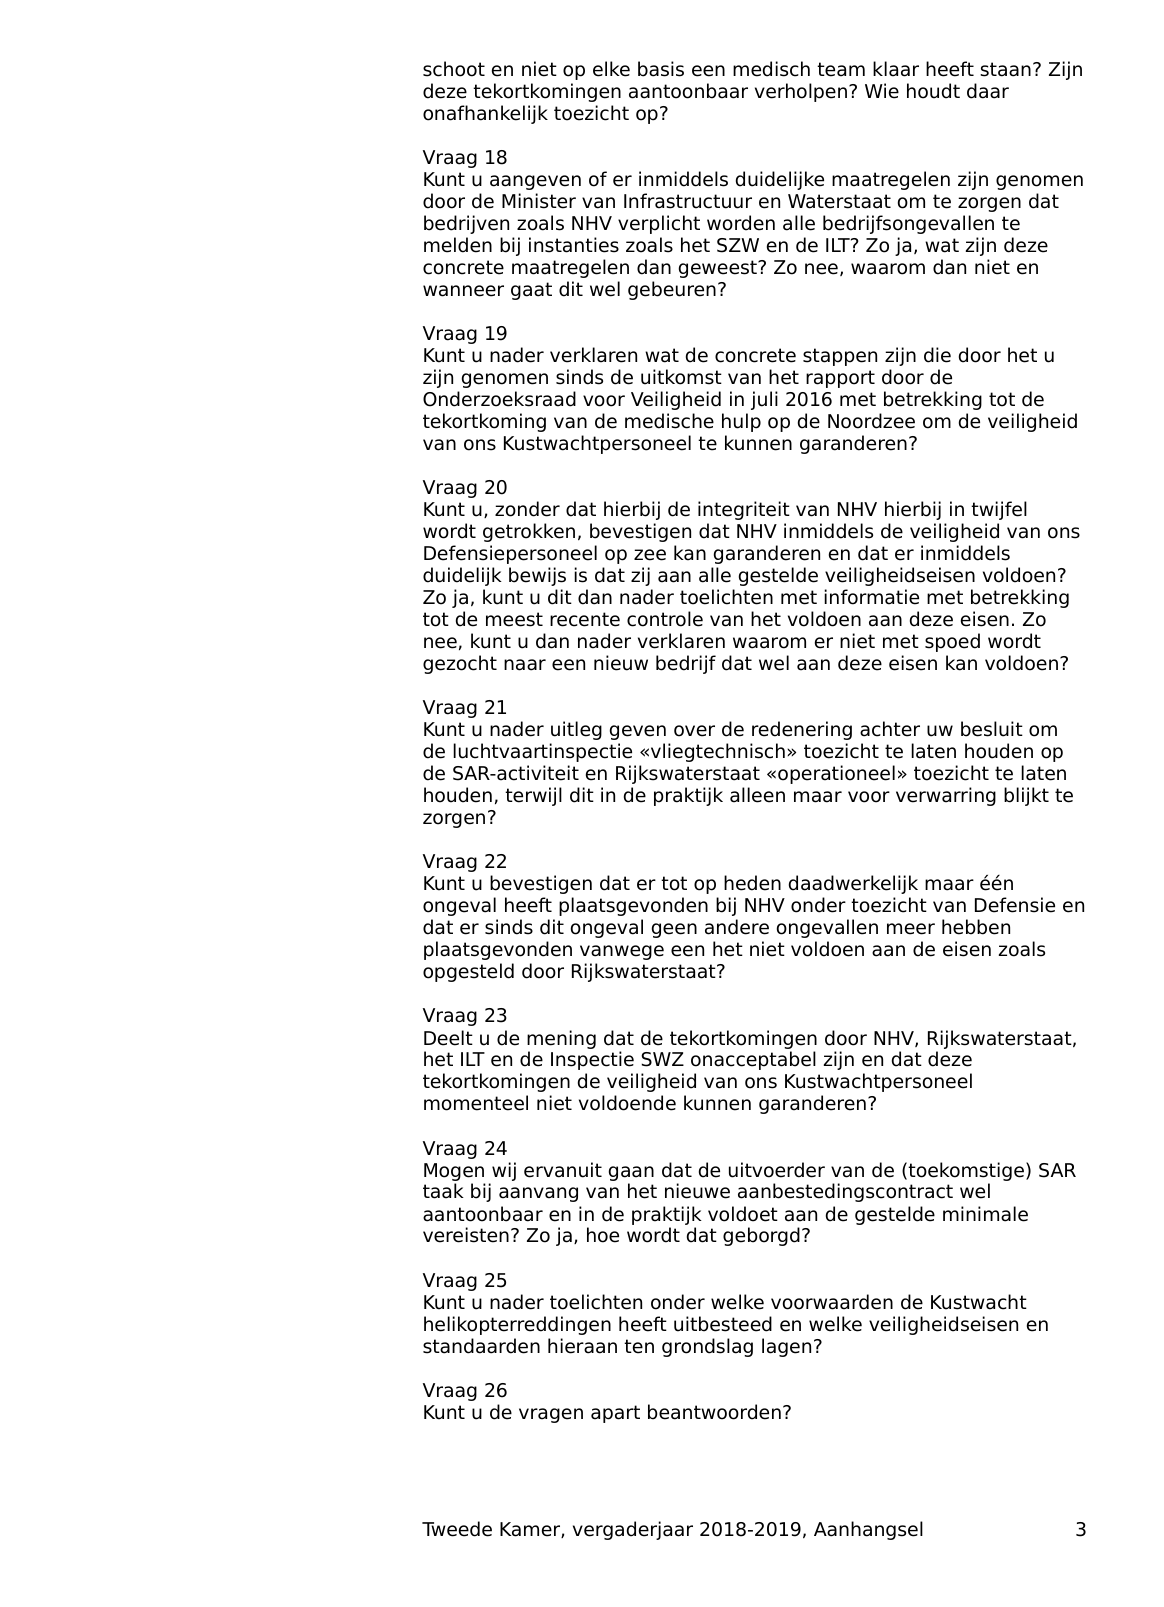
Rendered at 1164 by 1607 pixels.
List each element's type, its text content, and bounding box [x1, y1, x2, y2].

text Vraag 23 [422, 1005, 1087, 1027]
text Vraag 21 [422, 697, 1087, 719]
text Kunt u bevestigen dat er tot op heden daadwerkelijk maar één ongeval heeft plaatsgevonden bij NHV onder toezicht van Defensie en dat er sinds dit ongeval geen andere ongevallen meer hebben plaatsgevonden vanwege een het niet voldoen aan de eisen zoals opgesteld door Rijkswaterstaat? [422, 873, 1087, 983]
text Kunt u nader toelichten onder welke voorwaarden de Kustwacht helikopterreddingen heeft uitbesteed en welke veiligheidseisen en standaarden hieraan ten grondslag lagen? [422, 1292, 1087, 1357]
text Vraag 19 [422, 323, 1087, 345]
text Vraag 18 [422, 147, 1087, 169]
text Kunt u de vragen apart beantwoorden? [422, 1402, 1087, 1424]
text Kunt u nader verklaren wat de concrete stappen zijn die door het u zijn genomen sinds de uitkomst van het rapport door de Onderzoeksraad voor Veiligheid in juli 2016 met betrekking tot de tekortkoming van de medische hulp op de Noordzee om de veiligheid van ons Kustwachtpersoneel te kunnen garanderen? [422, 345, 1087, 455]
text Vraag 22 [422, 851, 1087, 873]
text Mogen wij ervanuit gaan dat de uitvoerder van de (toekomstige) SAR taak bij aanvang van het nieuwe aanbestedingscontract wel aantoonbaar en in de praktijk voldoet aan de gestelde minimale vereisten? Zo ja, hoe wordt dat geborgd? [422, 1159, 1087, 1247]
text Kunt u nader uitleg geven over de redenering achter uw besluit om de luchtvaartinspectie «vliegtechnisch» toezicht te laten houden op de SAR-activiteit en Rijkswaterstaat «operationeel» toezicht te laten houden, terwijl dit in de praktijk alleen maar voor verwarring blijkt te zorgen? [422, 719, 1087, 829]
text schoot en niet op elke basis een medisch team klaar heeft staan? Zijn deze tekortkomingen aantoonbaar verholpen? Wie houdt daar onafhankelijk toezicht op? [422, 59, 1087, 125]
text Vraag 20 [422, 477, 1087, 499]
text Vraag 26 [422, 1380, 1087, 1402]
text Deelt u de mening dat de tekortkomingen door NHV, Rijkswaterstaat, het ILT en de Inspectie SWZ onacceptabel zijn en dat deze tekortkomingen de veiligheid van ons Kustwachtpersoneel momenteel niet voldoende kunnen garanderen? [422, 1027, 1087, 1115]
text Vraag 24 [422, 1137, 1087, 1159]
text Kunt u, zonder dat hierbij de integriteit van NHV hierbij in twijfel wordt getrokken, bevestigen dat NHV inmiddels de veiligheid van ons Defensiepersoneel op zee kan garanderen en dat er inmiddels duidelijk bewijs is dat zij aan alle gestelde veiligheidseisen voldoen? Zo ja, kunt u dit dan nader toelichten met informatie met betrekking tot de meest recente controle van het voldoen aan deze eisen. Zo nee, kunt u dan nader verklaren waarom er niet met spoed wordt gezocht naar een nieuw bedrijf dat wel aan deze eisen kan voldoen? [422, 499, 1087, 675]
text Kunt u aangeven of er inmiddels duidelijke maatregelen zijn genomen door de Minister van Infrastructuur en Waterstaat om te zorgen dat bedrijven zoals NHV verplicht worden alle bedrijfsongevallen te melden bij instanties zoals het SZW en de ILT? Zo ja, wat zijn deze concrete maatregelen dan geweest? Zo nee, waarom dan niet en wanneer gaat dit wel gebeuren? [422, 169, 1087, 301]
text Vraag 25 [422, 1269, 1087, 1292]
